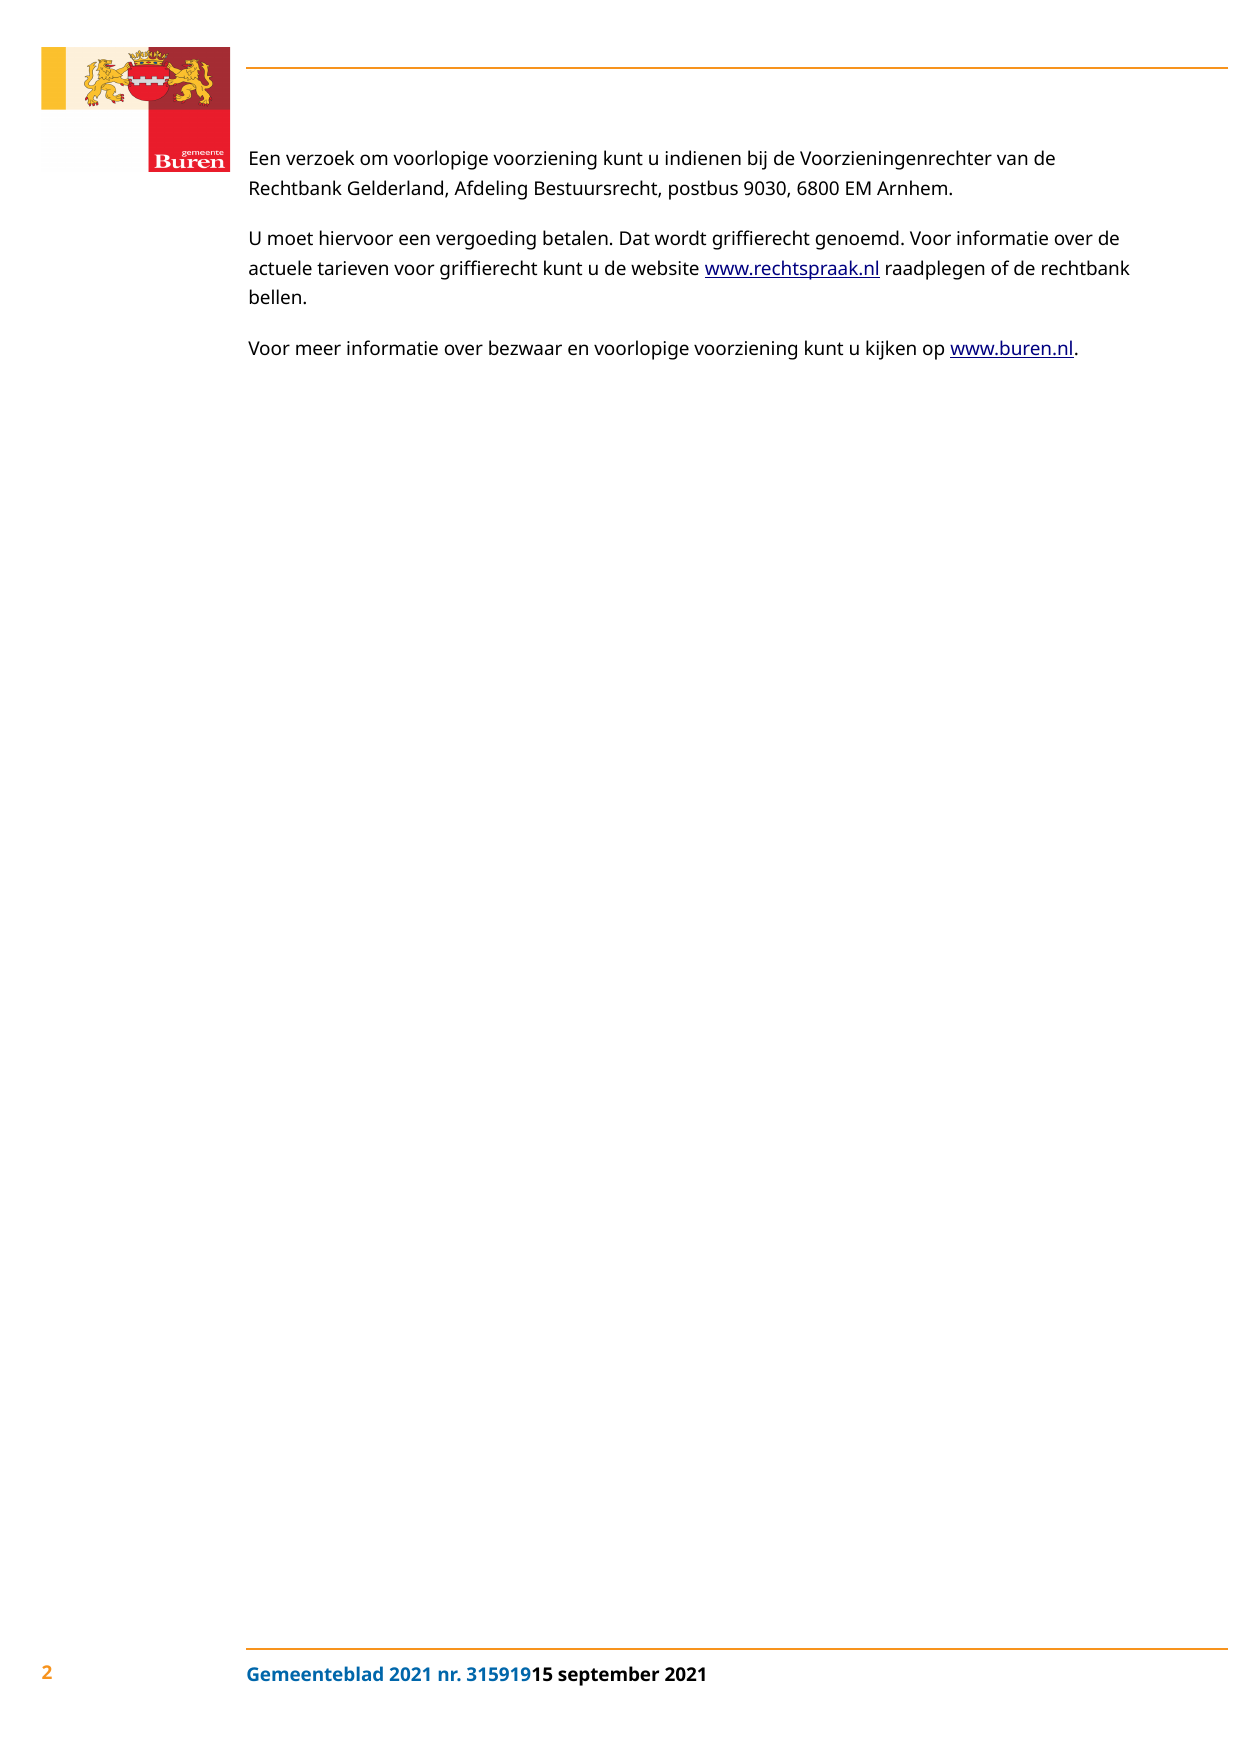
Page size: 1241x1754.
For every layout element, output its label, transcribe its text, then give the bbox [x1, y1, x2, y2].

picture [41, 47, 231, 172]
text Voor meer informatie over bezwaar en voorlopige voorziening kunt u kijken op www.buren.nl. [248, 335, 1152, 361]
text U moet hiervoor een vergoeding betalen. Dat wordt griffierecht genoemd. Voor informatie over de actuele tarieven voor griffierecht kunt u de website www.rechtspraak.nl raadplegen of de rechtbank bellen. [248, 225, 1152, 310]
text Een verzoek om voorlopige voorziening kunt u indienen bij de Voorzieningenrechter van de Rechtbank Gelderland, Afdeling Bestuursrecht, postbus 9030, 6800 EM Arnhem. [248, 145, 1152, 201]
